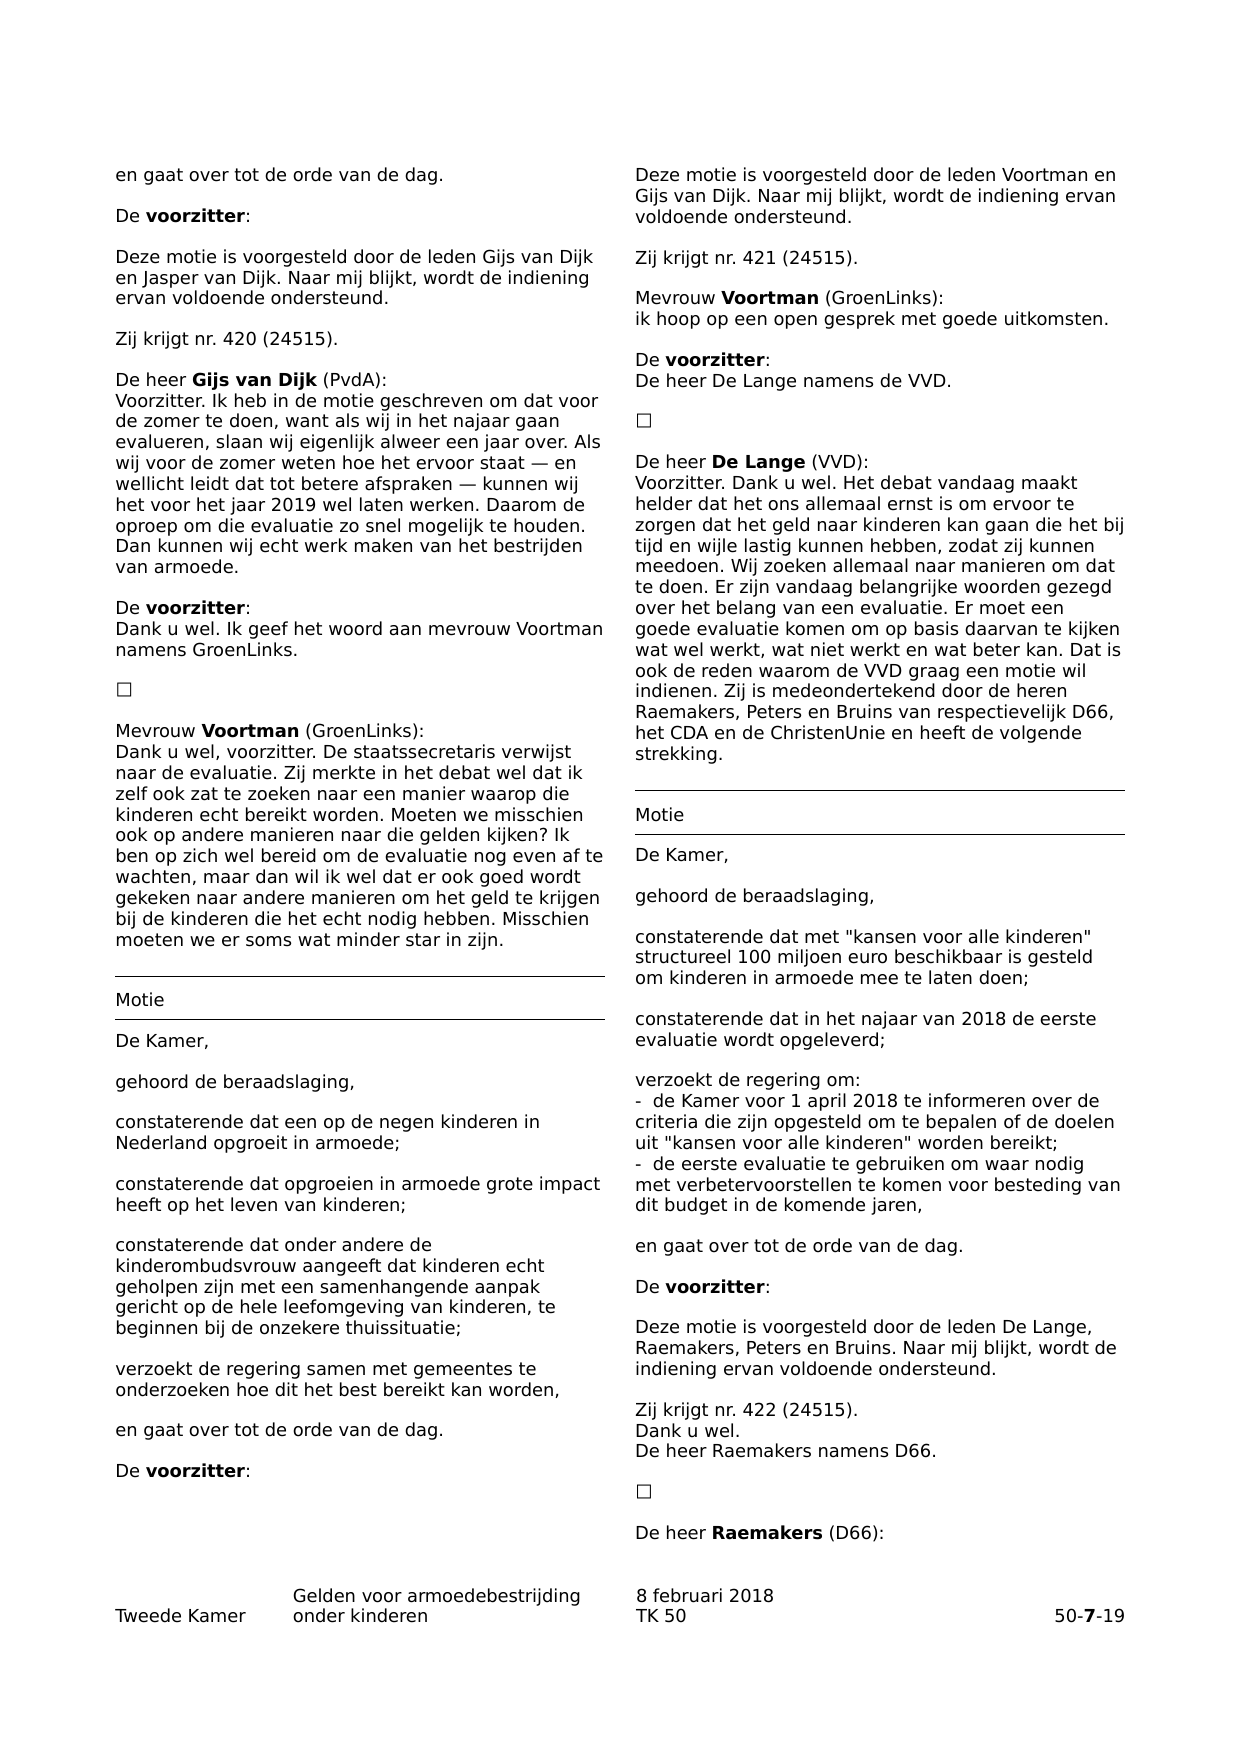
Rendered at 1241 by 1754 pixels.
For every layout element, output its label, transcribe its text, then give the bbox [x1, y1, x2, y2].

text verzoekt de regering samen met gemeentes te onderzoeken hoe dit het best bereikt kan worden, [115, 1359, 605, 1400]
text Mevrouw Voortman (GroenLinks): [635, 288, 1125, 309]
text ⬜ [635, 1482, 1125, 1503]
text Zij krijgt nr. 421 (24515). [635, 247, 1125, 268]
text en gaat over tot de orde van de dag. [115, 1420, 605, 1441]
text gehoord de beraadslaging, [635, 886, 1125, 907]
text ⬜ [635, 411, 1125, 432]
text Dank u wel. [635, 1420, 1125, 1441]
text De voorzitter: [115, 1461, 605, 1482]
text De heer Raemakers (D66): [635, 1523, 1125, 1543]
text Dank u wel. Ik geef het woord aan mevrouw Voortman namens GroenLinks. [115, 619, 605, 660]
text gehoord de beraadslaging, [115, 1071, 605, 1092]
text De Kamer, [635, 845, 1125, 866]
text constaterende dat een op de negen kinderen in Nederland opgroeit in armoede; [115, 1112, 605, 1154]
text Zij krijgt nr. 422 (24515). [635, 1399, 1125, 1420]
text De voorzitter: [115, 598, 605, 619]
text De voorzitter: [635, 1277, 1125, 1297]
text en gaat over tot de orde van de dag. [635, 1236, 1125, 1257]
text De heer De Lange (VVD): [635, 452, 1125, 473]
list de eerste evaluatie te gebruiken om waar nodig met verbetervoorstellen te komen voor besteding van dit budget in de komende jaren, [635, 1153, 1125, 1216]
text De heer De Lange namens de VVD. [635, 371, 1125, 391]
text Motie [115, 990, 605, 1011]
text Deze motie is voorgesteld door de leden Voortman en Gijs van Dijk. Naar mij blijkt, wordt de indiening ervan voldoende ondersteund. [635, 165, 1125, 227]
text Deze motie is voorgesteld door de leden De Lange, Raemakers, Peters en Bruins. Naar mij blijkt, wordt de indiening ervan voldoende ondersteund. [635, 1317, 1125, 1379]
text en gaat over tot de orde van de dag. [115, 165, 605, 186]
text constaterende dat opgroeien in armoede grote impact heeft op het leven van kinderen; [115, 1174, 605, 1215]
list de Kamer voor 1 april 2018 te informeren over de criteria die zijn opgesteld om te bepalen of de doelen uit "kansen voor alle kinderen" worden bereikt; [635, 1091, 1125, 1153]
text De Kamer, [115, 1031, 605, 1051]
text Dank u wel, voorzitter. De staatssecretaris verwijst naar de evaluatie. Zij merkte in het debat wel dat ik zelf ook zat te zoeken naar een manier waarop die kinderen echt bereikt worden. Moeten we misschien ook op andere manieren naar die gelden kijken? Ik ben op zich wel bereid om de evaluatie nog even af te wachten, maar dan wil ik wel dat er ook goed wordt gekeken naar andere manieren om het geld te krijgen bij de kinderen die het echt nodig hebben. Misschien moeten we er soms wat minder star in zijn. [115, 742, 605, 950]
text Voorzitter. Dank u wel. Het debat vandaag maakt helder dat het ons allemaal ernst is om ervoor te zorgen dat het geld naar kinderen kan gaan die het bij tijd en wijle lastig kunnen hebben, zodat zij kunnen meedoen. Wij zoeken allemaal naar manieren om dat te doen. Er zijn vandaag belangrijke woorden gezegd over het belang van een evaluatie. Er moet een goede evaluatie komen om op basis daarvan te kijken wat wel werkt, wat niet werkt en wat beter kan. Dat is ook de reden waarom de VVD graag een motie wil indienen. Zij is medeondertekend door de heren Raemakers, Peters en Bruins van respectievelijk D66, het CDA en de ChristenUnie en heeft de volgende strekking. [635, 473, 1125, 764]
text Mevrouw Voortman (GroenLinks): [115, 721, 605, 742]
text De voorzitter: [635, 350, 1125, 371]
text ik hoop op een open gesprek met goede uitkomsten. [635, 309, 1125, 330]
text De voorzitter: [115, 206, 605, 227]
text Voorzitter. Ik heb in de motie geschreven om dat voor de zomer te doen, want als wij in het najaar gaan evalueren, slaan wij eigenlijk alweer een jaar over. Als wij voor de zomer weten hoe het ervoor staat — en wellicht leidt dat tot betere afspraken — kunnen wij het voor het jaar 2019 wel laten werken. Daarom de oproep om die evaluatie zo snel mogelijk te houden. Dan kunnen wij echt werk maken van het bestrijden van armoede. [115, 390, 605, 578]
text Deze motie is voorgesteld door de leden Gijs van Dijk en Jasper van Dijk. Naar mij blijkt, wordt de indiening ervan voldoende ondersteund. [115, 247, 605, 309]
text Zij krijgt nr. 420 (24515). [115, 329, 605, 350]
text constaterende dat met "kansen voor alle kinderen" structureel 100 miljoen euro beschikbaar is gesteld om kinderen in armoede mee te laten doen; [635, 927, 1125, 989]
text De heer Raemakers namens D66. [635, 1441, 1125, 1462]
text De heer Gijs van Dijk (PvdA): [115, 370, 605, 390]
text constaterende dat in het najaar van 2018 de eerste evaluatie wordt opgeleverd; [635, 1009, 1125, 1050]
text verzoekt de regering om: [635, 1070, 1125, 1091]
text ⬜ [115, 680, 605, 701]
text constaterende dat onder andere de kinderombudsvrouw aangeeft dat kinderen echt geholpen zijn met een samenhangende aanpak gericht op de hele leefomgeving van kinderen, te beginnen bij de onzekere thuissituatie; [115, 1235, 605, 1339]
text Motie [635, 804, 1125, 825]
